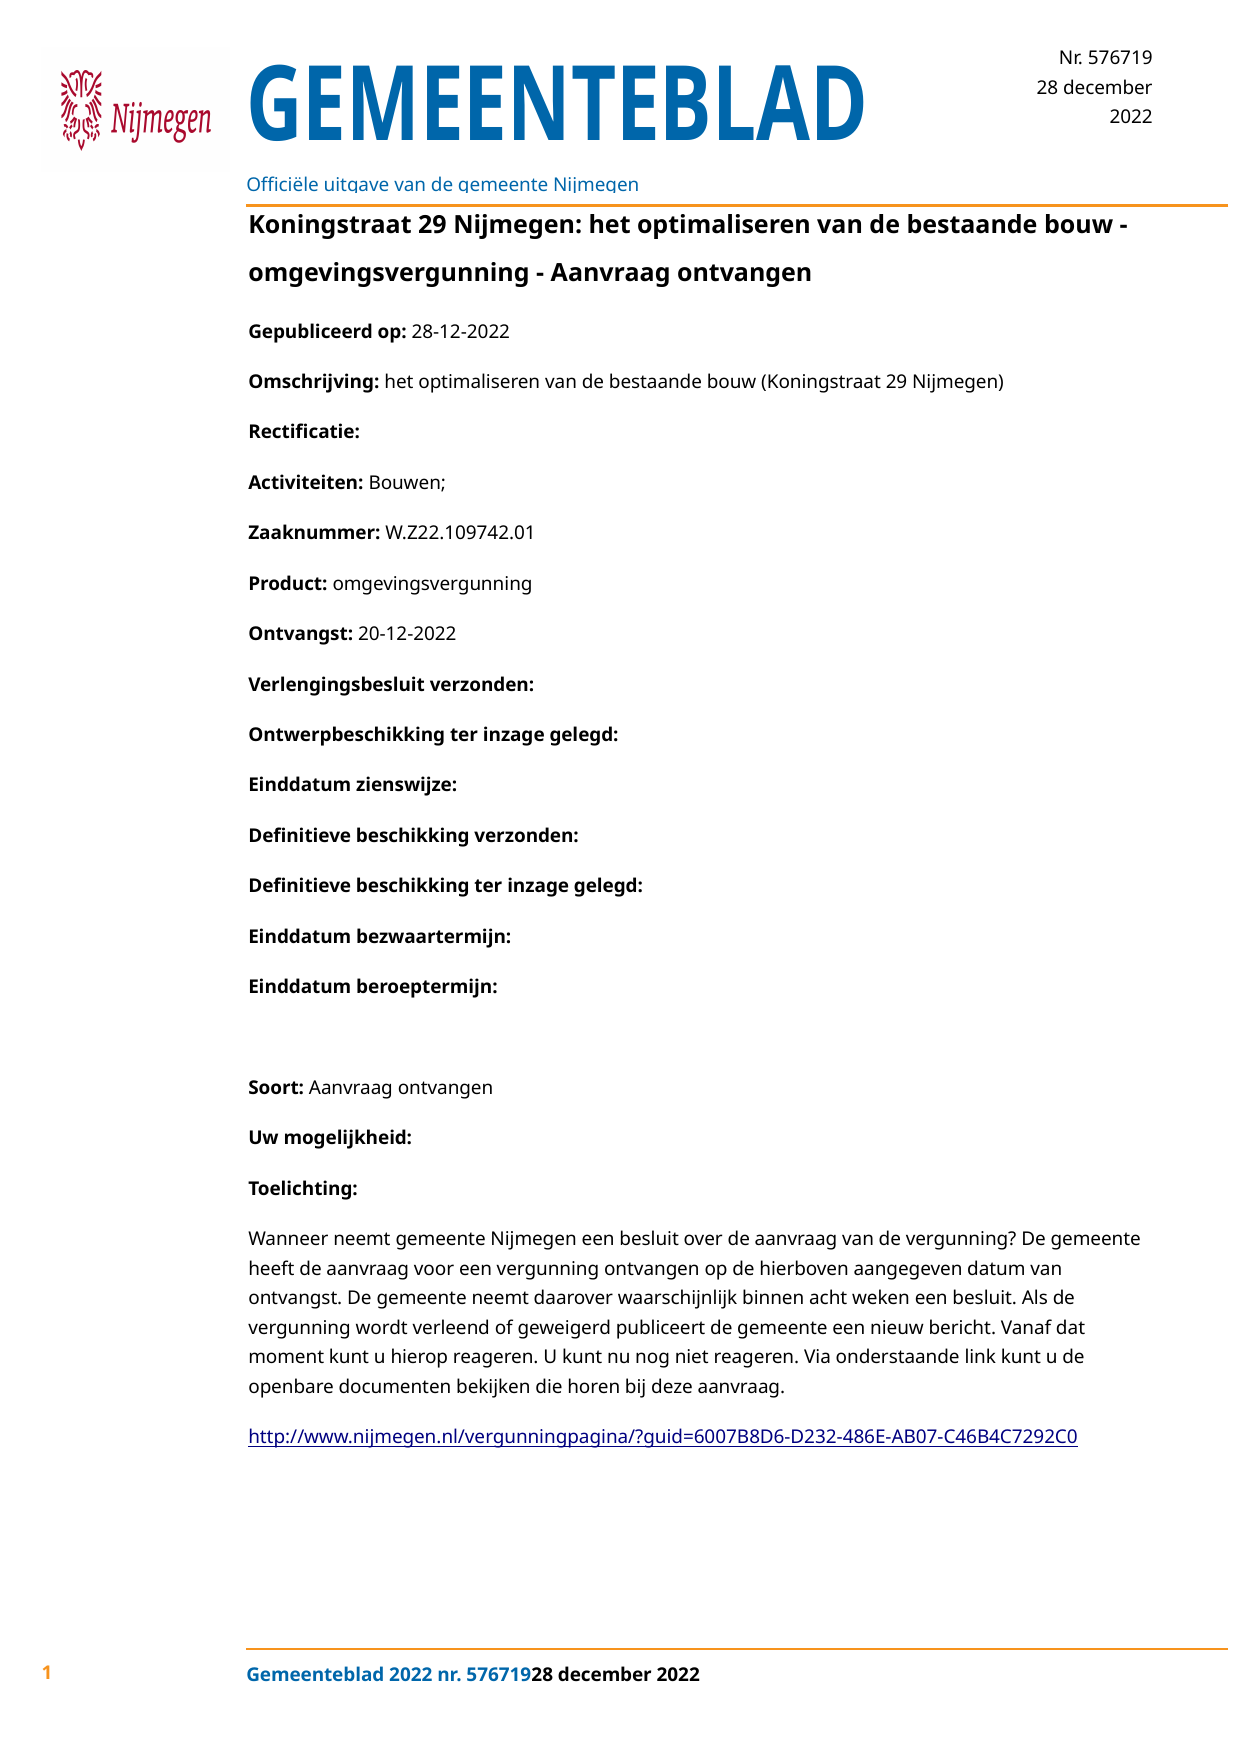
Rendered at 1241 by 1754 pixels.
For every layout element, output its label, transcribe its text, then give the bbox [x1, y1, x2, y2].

text Rectificatie: [248, 419, 1152, 444]
text Einddatum bezwaartermijn: [248, 923, 1152, 949]
text Activiteiten: Bouwen; [248, 469, 1152, 495]
text Einddatum zienswijze: [248, 772, 1152, 797]
text Einddatum beroeptermijn: [248, 973, 1152, 999]
text Omschrijving: het optimaliseren van de bestaande bouw (Koningstraat 29 Nijmegen) [248, 368, 1152, 394]
text Koningstraat 29 Nijmegen: het optimaliseren van de bestaande bouw - omgevingsvergunning - Aanvraag ontvangen [248, 207, 1152, 288]
text Toelichting: [248, 1175, 1152, 1201]
text Gepubliceerd op: 28-12-2022 [248, 318, 1152, 344]
text Verlengingsbesluit verzonden: [248, 671, 1152, 697]
text Wanneer neemt gemeente Nijmegen een besluit over de aanvraag van de vergunning? De gemeente heeft de aanvraag voor een vergunning ontvangen op de hierboven aangegeven datum van ontvangst. De gemeente neemt daarover waarschijnlijk binnen acht weken een besluit. Als de vergunning wordt verleend of geweigerd publiceert de gemeente een nieuw bericht. Vanaf dat moment kunt u hierop reageren. U kunt nu nog niet reageren. Via onderstaande link kunt u de openbare documenten bekijken die horen bij deze aanvraag. [248, 1225, 1152, 1399]
text Definitieve beschikking verzonden: [248, 822, 1152, 848]
text Soort: Aanvraag ontvangen [248, 1074, 1152, 1100]
text http://www.nijmegen.nl/vergunningpagina/?guid=6007B8D6-D232-486E-AB07-C46B4C7292C0 [248, 1424, 1152, 1449]
text Definitieve beschikking ter inzage gelegd: [248, 872, 1152, 898]
text Zaaknummer: W.Z22.109742.01 [248, 519, 1152, 545]
text Ontwerpbeschikking ter inzage gelegd: [248, 721, 1152, 747]
text Uw mogelijkheid: [248, 1124, 1152, 1150]
text Product: omgevingsvergunning [248, 570, 1152, 596]
picture [41, 47, 231, 172]
text Ontvangst: 20-12-2022 [248, 620, 1152, 646]
